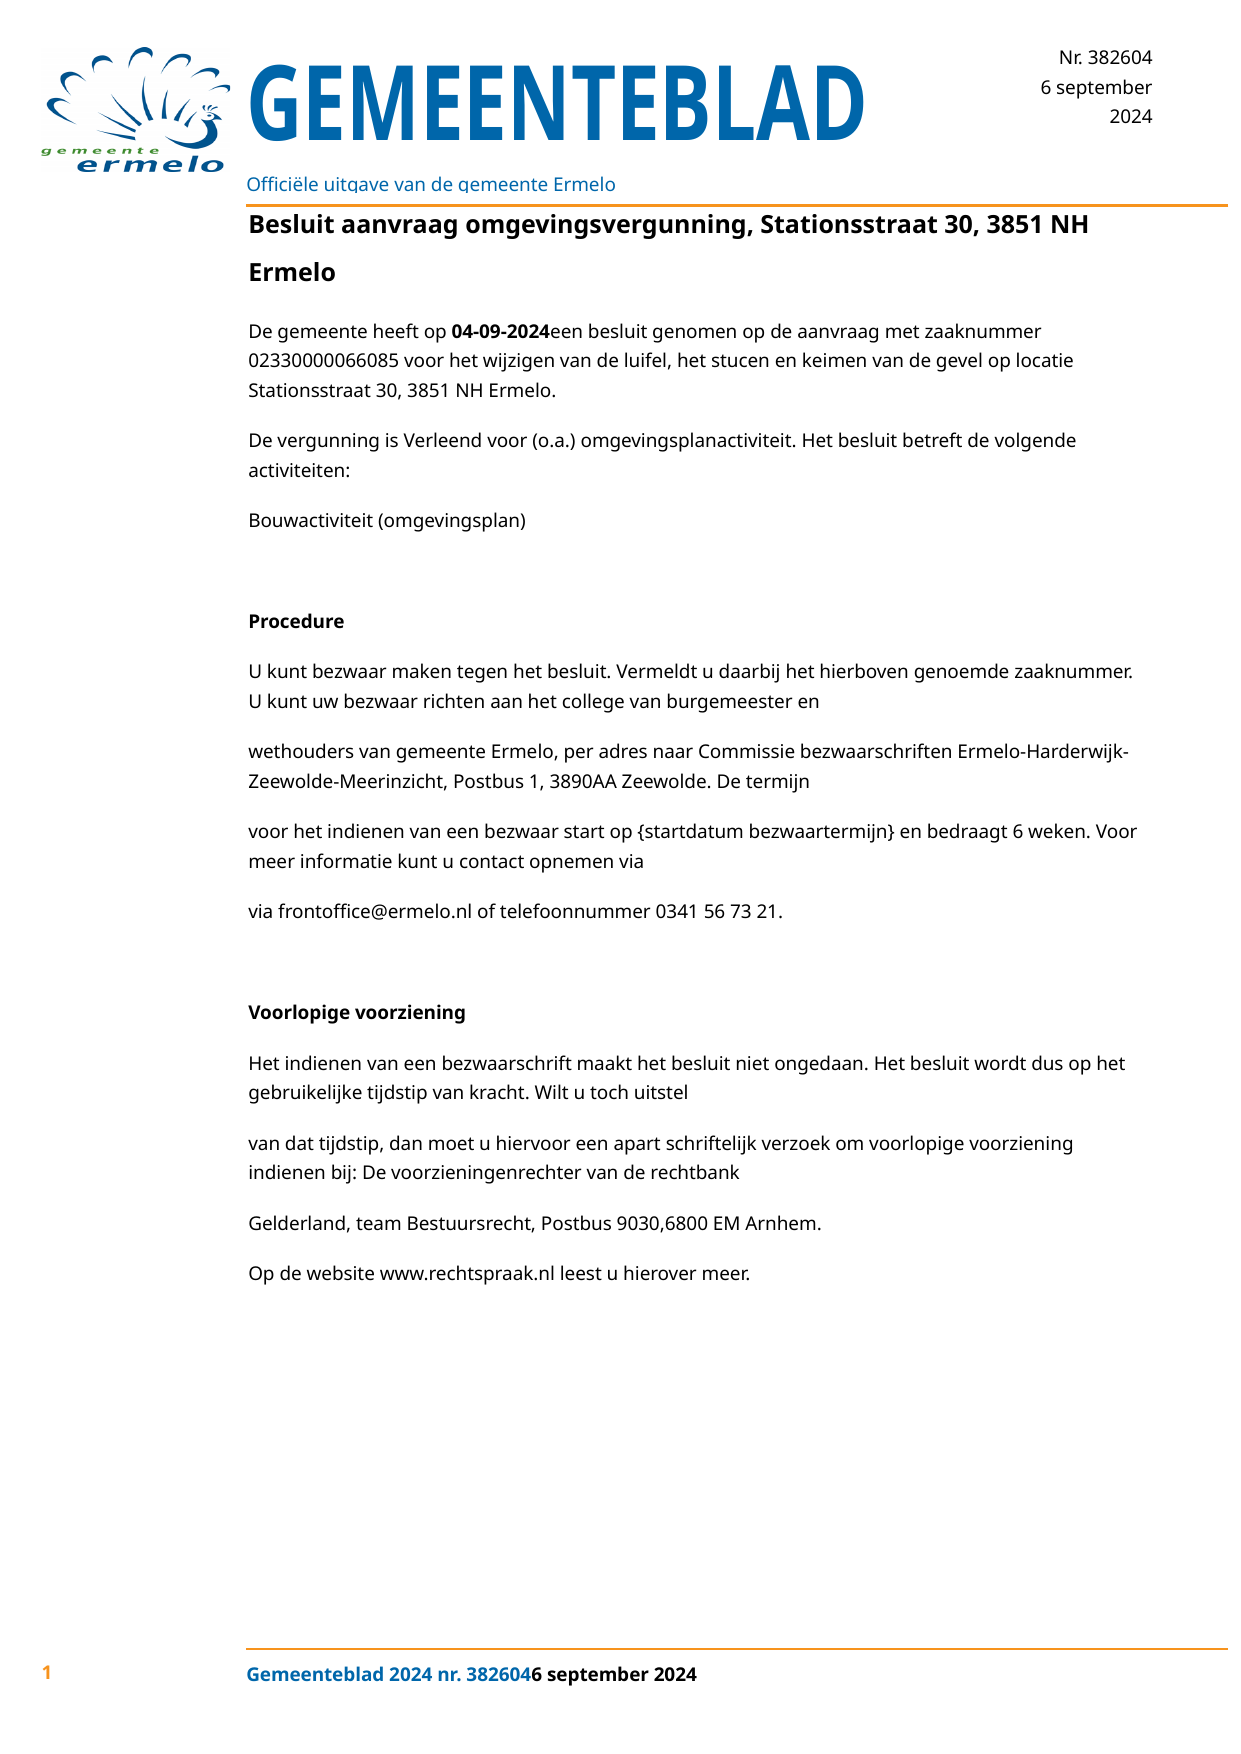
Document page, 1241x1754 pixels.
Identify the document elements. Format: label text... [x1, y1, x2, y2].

text U kunt bezwaar maken tegen het besluit. Vermeldt u daarbij het hierboven genoemde zaaknummer. U kunt uw bezwaar richten aan het college van burgemeester en [248, 659, 1152, 714]
text Bouwactiviteit (omgevingsplan) [248, 507, 1152, 533]
text Het indienen van een bezwaarschrift maakt het besluit niet ongedaan. Het besluit wordt dus op het gebruikelijke tijdstip van kracht. Wilt u toch uitstel [248, 1050, 1152, 1105]
text voor het indienen van een bezwaar start op {startdatum bezwaartermijn} en bedraagt 6 weken. Voor meer informatie kunt u contact opnemen via [248, 819, 1152, 874]
text De vergunning is Verleend voor (o.a.) omgevingsplanactiviteit. Het besluit betreft de volgende activiteiten: [248, 427, 1152, 483]
picture [41, 47, 231, 172]
text Gelderland, team Bestuursrecht, Postbus 9030,6800 EM Arnhem. [248, 1210, 1152, 1236]
text wethouders van gemeente Ermelo, per adres naar Commissie bezwaarschriften Ermelo-Harderwijk-Zeewolde-Meerinzicht, Postbus 1, 3890AA Zeewolde. De termijn [248, 739, 1152, 794]
text De gemeente heeft op 04-09-2024een besluit genomen op de aanvraag met zaaknummer 02330000066085 voor het wijzigen van de luifel, het stucen en keimen van de gevel op locatie Stationsstraat 30, 3851 NH Ermelo. [248, 318, 1152, 403]
text Voorlopige voorziening [248, 999, 1152, 1025]
text Besluit aanvraag omgevingsvergunning, Stationsstraat 30, 3851 NH Ermelo [248, 207, 1152, 288]
text Procedure [248, 608, 1152, 634]
text via frontoffice@ermelo.nl of telefoonnummer 0341 56 73 21. [248, 899, 1152, 924]
text van dat tijdstip, dan moet u hiervoor een apart schriftelijk verzoek om voorlopige voorziening indienen bij: De voorzieningenrechter van de rechtbank [248, 1130, 1152, 1185]
text Op de website www.rechtspraak.nl leest u hierover meer. [248, 1260, 1152, 1286]
